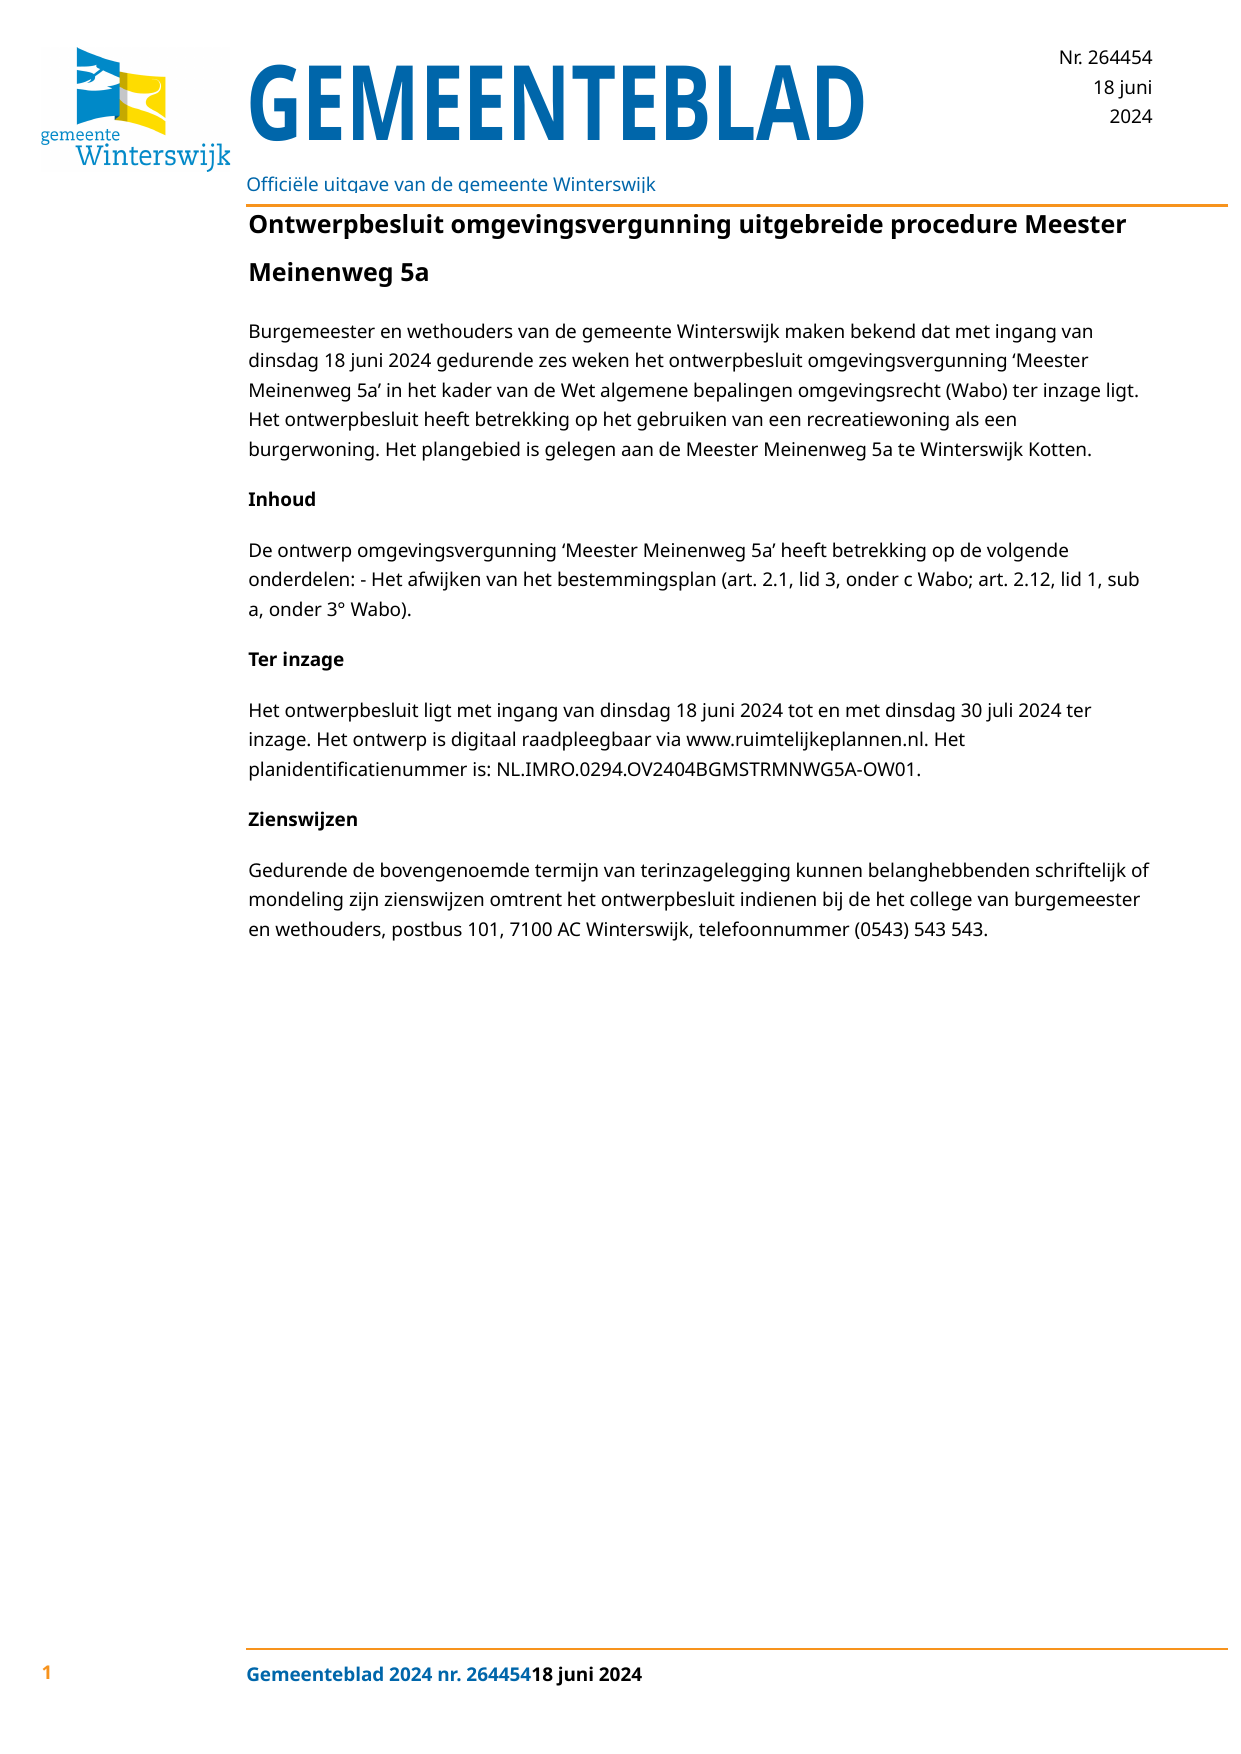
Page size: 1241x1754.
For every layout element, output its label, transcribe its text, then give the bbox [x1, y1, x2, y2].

text Het ontwerpbesluit ligt met ingang van dinsdag 18 juni 2024 tot en met dinsdag 30 juli 2024 ter inzage. Het ontwerp is digitaal raadpleegbaar via www.ruimtelijkeplannen.nl. Het planidentificatienummer is: NL.IMRO.0294.OV2404BGMSTRMNWG5A-OW01. [248, 697, 1152, 782]
picture [225, 153, 231, 162]
text Zienswijzen [248, 807, 1152, 832]
text De ontwerp omgevingsvergunning ‘Meester Meinenweg 5a’ heeft betrekking op de volgende onderdelen: - Het afwijken van het bestemmingsplan (art. 2.1, lid 3, onder c Wabo; art. 2.12, lid 1, sub a, onder 3° Wabo). [248, 537, 1152, 622]
text Ter inzage [248, 647, 1152, 672]
picture [41, 47, 231, 172]
text Burgemeester en wethouders van de gemeente Winterswijk maken bekend dat met ingang van dinsdag 18 juni 2024 gedurende zes weken het ontwerpbesluit omgevingsvergunning ‘Meester Meinenweg 5a’ in het kader van de Wet algemene bepalingen omgevingsrecht (Wabo) ter inzage ligt. Het ontwerpbesluit heeft betrekking op het gebruiken van een recreatiewoning als een burgerwoning. Het plangebied is gelegen aan de Meester Meinenweg 5a te Winterswijk Kotten. [248, 318, 1152, 462]
text Ontwerpbesluit omgevingsvergunning uitgebreide procedure Meester Meinenweg 5a [248, 207, 1152, 288]
text Gedurende de bovengenoemde termijn van terinzagelegging kunnen belanghebbenden schriftelijk of mondeling zijn zienswijzen omtrent het ontwerpbesluit indienen bij de het college van burgemeester en wethouders, postbus 101, 7100 AC Winterswijk, telefoonnummer (0543) 543 543. [248, 857, 1152, 942]
text Inhoud [248, 487, 1152, 512]
